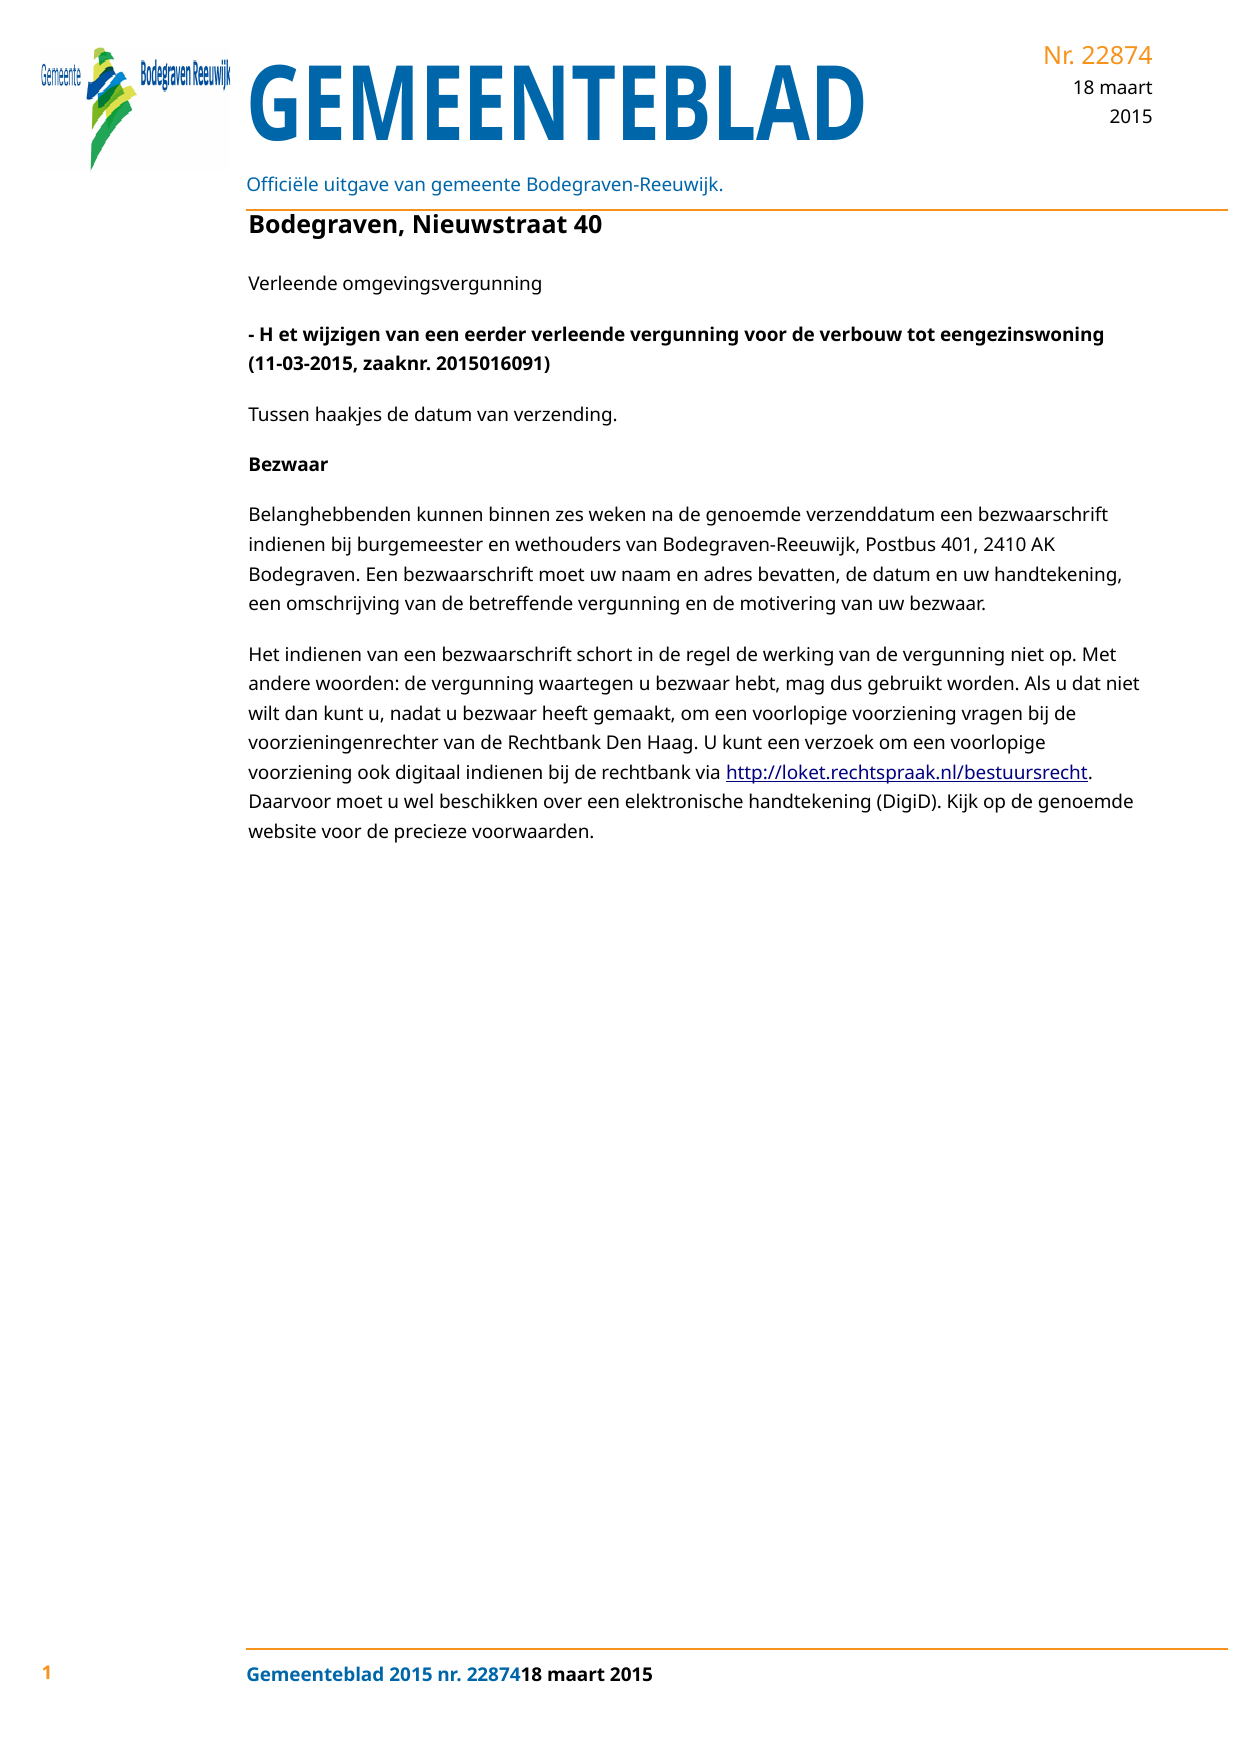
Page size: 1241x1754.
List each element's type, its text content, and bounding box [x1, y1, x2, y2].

picture [41, 47, 231, 172]
text Belanghebbenden kunnen binnen zes weken na de genoemde verzenddatum een bezwaarschrift indienen bij burgemeester en wethouders van Bodegraven-Reeuwijk, Postbus 401, 2410 AK Bodegraven. Een bezwaarschrift moet uw naam en adres bevatten, de datum en uw handtekening, een omschrijving van de betreffende vergunning en de motivering van uw bezwaar. [248, 502, 1152, 616]
text Tussen haakjes de datum van verzending. [248, 401, 1152, 426]
text Bodegraven, Nieuwstraat 40 [248, 211, 1152, 241]
text Verleende omgevingsvergunning [248, 270, 1152, 296]
text Het indienen van een bezwaarschrift schort in de regel de werking van de vergunning niet op. Met andere woorden: de vergunning waartegen u bezwaar hebt, mag dus gebruikt worden. Als u dat niet wilt dan kunt u, nadat u bezwaar heeft gemaakt, om een voorlopige voorziening vragen bij de voorzieningenrechter van de Rechtbank Den Haag. U kunt een verzoek om een voorlopige voorziening ook digitaal indienen bij de rechtbank via http://loket.rechtspraak.nl/bestuursrecht. Daarvoor moet u wel beschikken over een elektronische handtekening (DigiD). Kijk op de genoemde website voor de precieze voorwaarden. [248, 641, 1152, 844]
text - H et wijzigen van een eerder verleende vergunning voor de verbouw tot eengezinswoning (11‑03‑2015, zaaknr. 2015016091) [248, 321, 1152, 376]
text Bezwaar [248, 451, 1152, 477]
